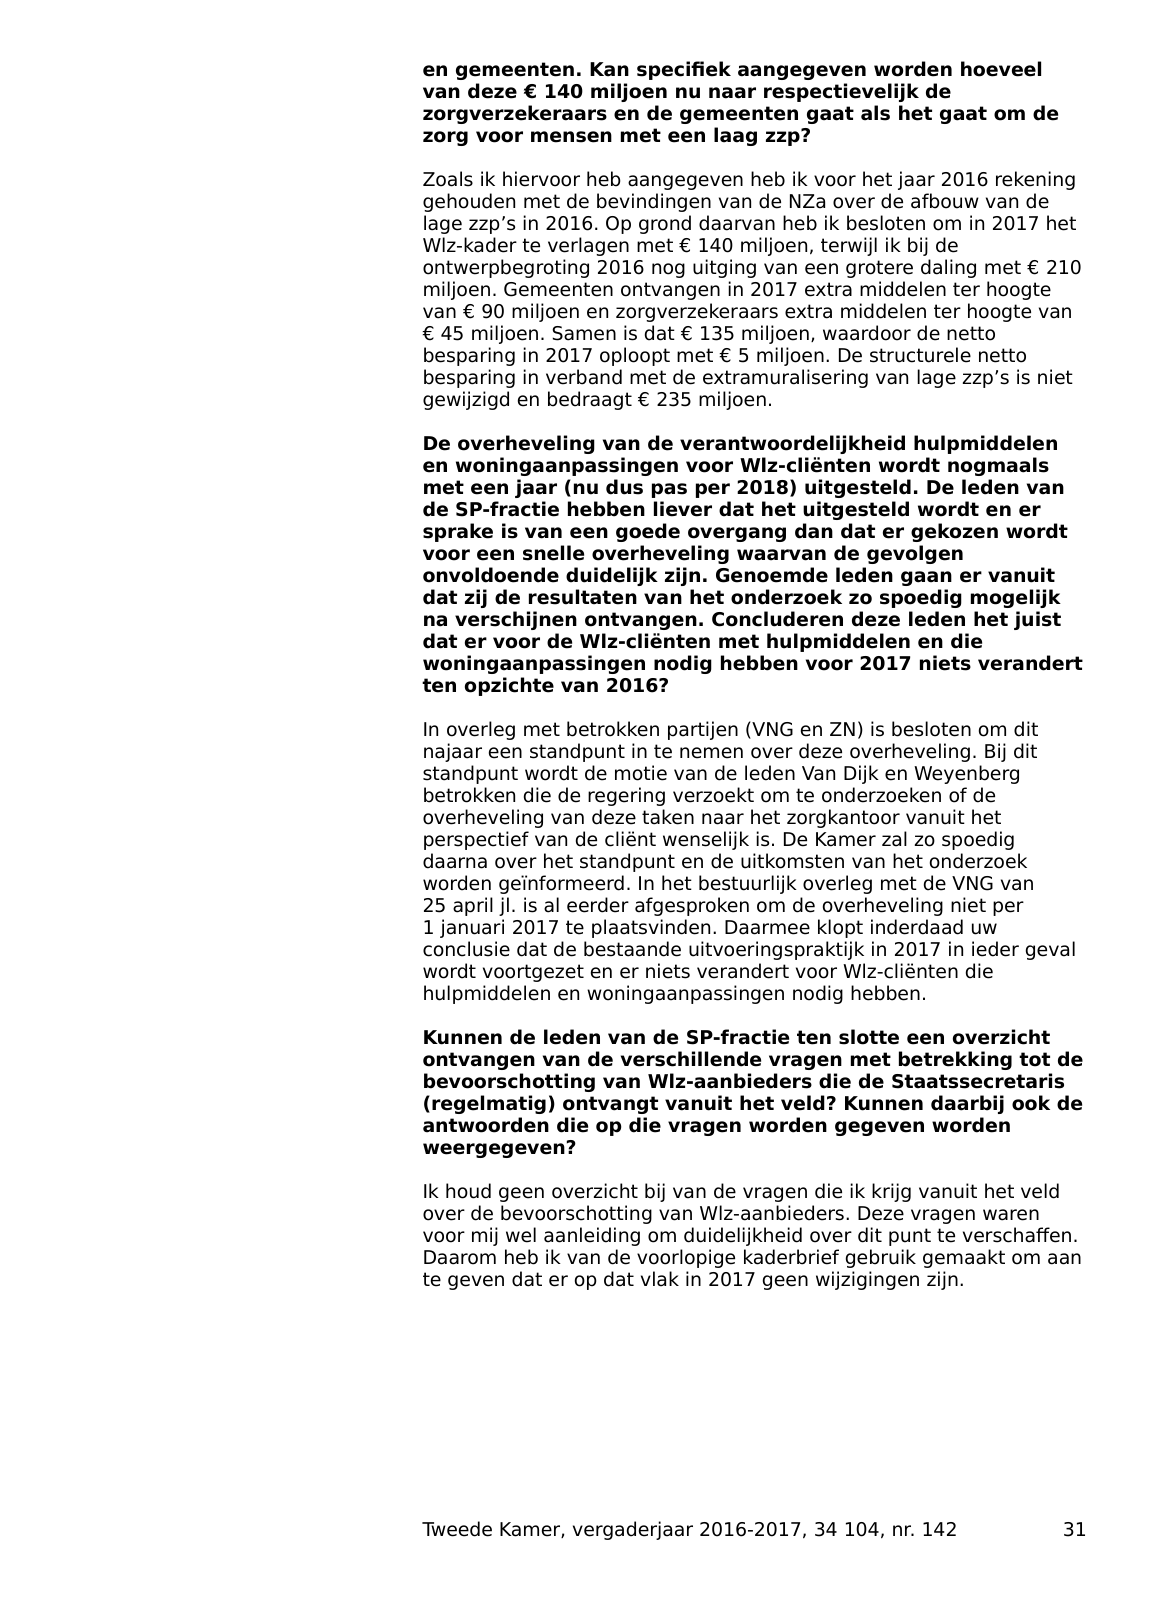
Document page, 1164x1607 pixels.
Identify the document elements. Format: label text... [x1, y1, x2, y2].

text Ik houd geen overzicht bij van de vragen die ik krijg vanuit het veld over de bevoorschotting van Wlz-aanbieders. Deze vragen waren voor mij wel aanleiding om duidelijkheid over dit punt te verschaffen. Daarom heb ik van de voorlopige kaderbrief gebruik gemaakt om aan te geven dat er op dat vlak in 2017 geen wijzigingen zijn. [422, 1181, 1087, 1291]
text en gemeenten. Kan specifiek aangegeven worden hoeveel van deze € 140 miljoen nu naar respectievelijk de zorgverzekeraars en de gemeenten gaat als het gaat om de zorg voor mensen met een laag zzp? [422, 59, 1087, 147]
text In overleg met betrokken partijen (VNG en ZN) is besloten om dit najaar een standpunt in te nemen over deze overheveling. Bij dit standpunt wordt de motie van de leden Van Dijk en Weyenberg betrokken die de regering verzoekt om te onderzoeken of de overheveling van deze taken naar het zorgkantoor vanuit het perspectief van de cliënt wenselijk is. De Kamer zal zo spoedig daarna over het standpunt en de uitkomsten van het onderzoek worden geïnformeerd. In het bestuurlijk overleg met de VNG van 25 april jl. is al eerder afgesproken om de overheveling niet per 1 januari 2017 te plaatsvinden. Daarmee klopt inderdaad uw conclusie dat de bestaande uitvoeringspraktijk in 2017 in ieder geval wordt voortgezet en er niets verandert voor Wlz-cliënten die hulpmiddelen en woningaanpassingen nodig hebben. [422, 719, 1087, 1005]
text Kunnen de leden van de SP-fractie ten slotte een overzicht ontvangen van de verschillende vragen met betrekking tot de bevoorschotting van Wlz-aanbieders die de Staatssecretaris (regelmatig) ontvangt vanuit het veld? Kunnen daarbij ook de antwoorden die op die vragen worden gegeven worden weergegeven? [422, 1027, 1087, 1159]
text De overheveling van de verantwoordelijkheid hulpmiddelen en woningaanpassingen voor Wlz-cliënten wordt nogmaals met een jaar (nu dus pas per 2018) uitgesteld. De leden van de SP-fractie hebben liever dat het uitgesteld wordt en er sprake is van een goede overgang dan dat er gekozen wordt voor een snelle overheveling waarvan de gevolgen onvoldoende duidelijk zijn. Genoemde leden gaan er vanuit dat zij de resultaten van het onderzoek zo spoedig mogelijk na verschijnen ontvangen. Concluderen deze leden het juist dat er voor de Wlz-cliënten met hulpmiddelen en die woningaanpassingen nodig hebben voor 2017 niets verandert ten opzichte van 2016? [422, 433, 1087, 697]
text Zoals ik hiervoor heb aangegeven heb ik voor het jaar 2016 rekening gehouden met de bevindingen van de NZa over de afbouw van de lage zzp’s in 2016. Op grond daarvan heb ik besloten om in 2017 het Wlz-kader te verlagen met € 140 miljoen, terwijl ik bij de ontwerpbegroting 2016 nog uitging van een grotere daling met € 210 miljoen. Gemeenten ontvangen in 2017 extra middelen ter hoogte van € 90 miljoen en zorgverzekeraars extra middelen ter hoogte van € 45 miljoen. Samen is dat € 135 miljoen, waardoor de netto besparing in 2017 oploopt met € 5 miljoen. De structurele netto besparing in verband met de extramuralisering van lage zzp’s is niet gewijzigd en bedraagt € 235 miljoen. [422, 169, 1087, 411]
